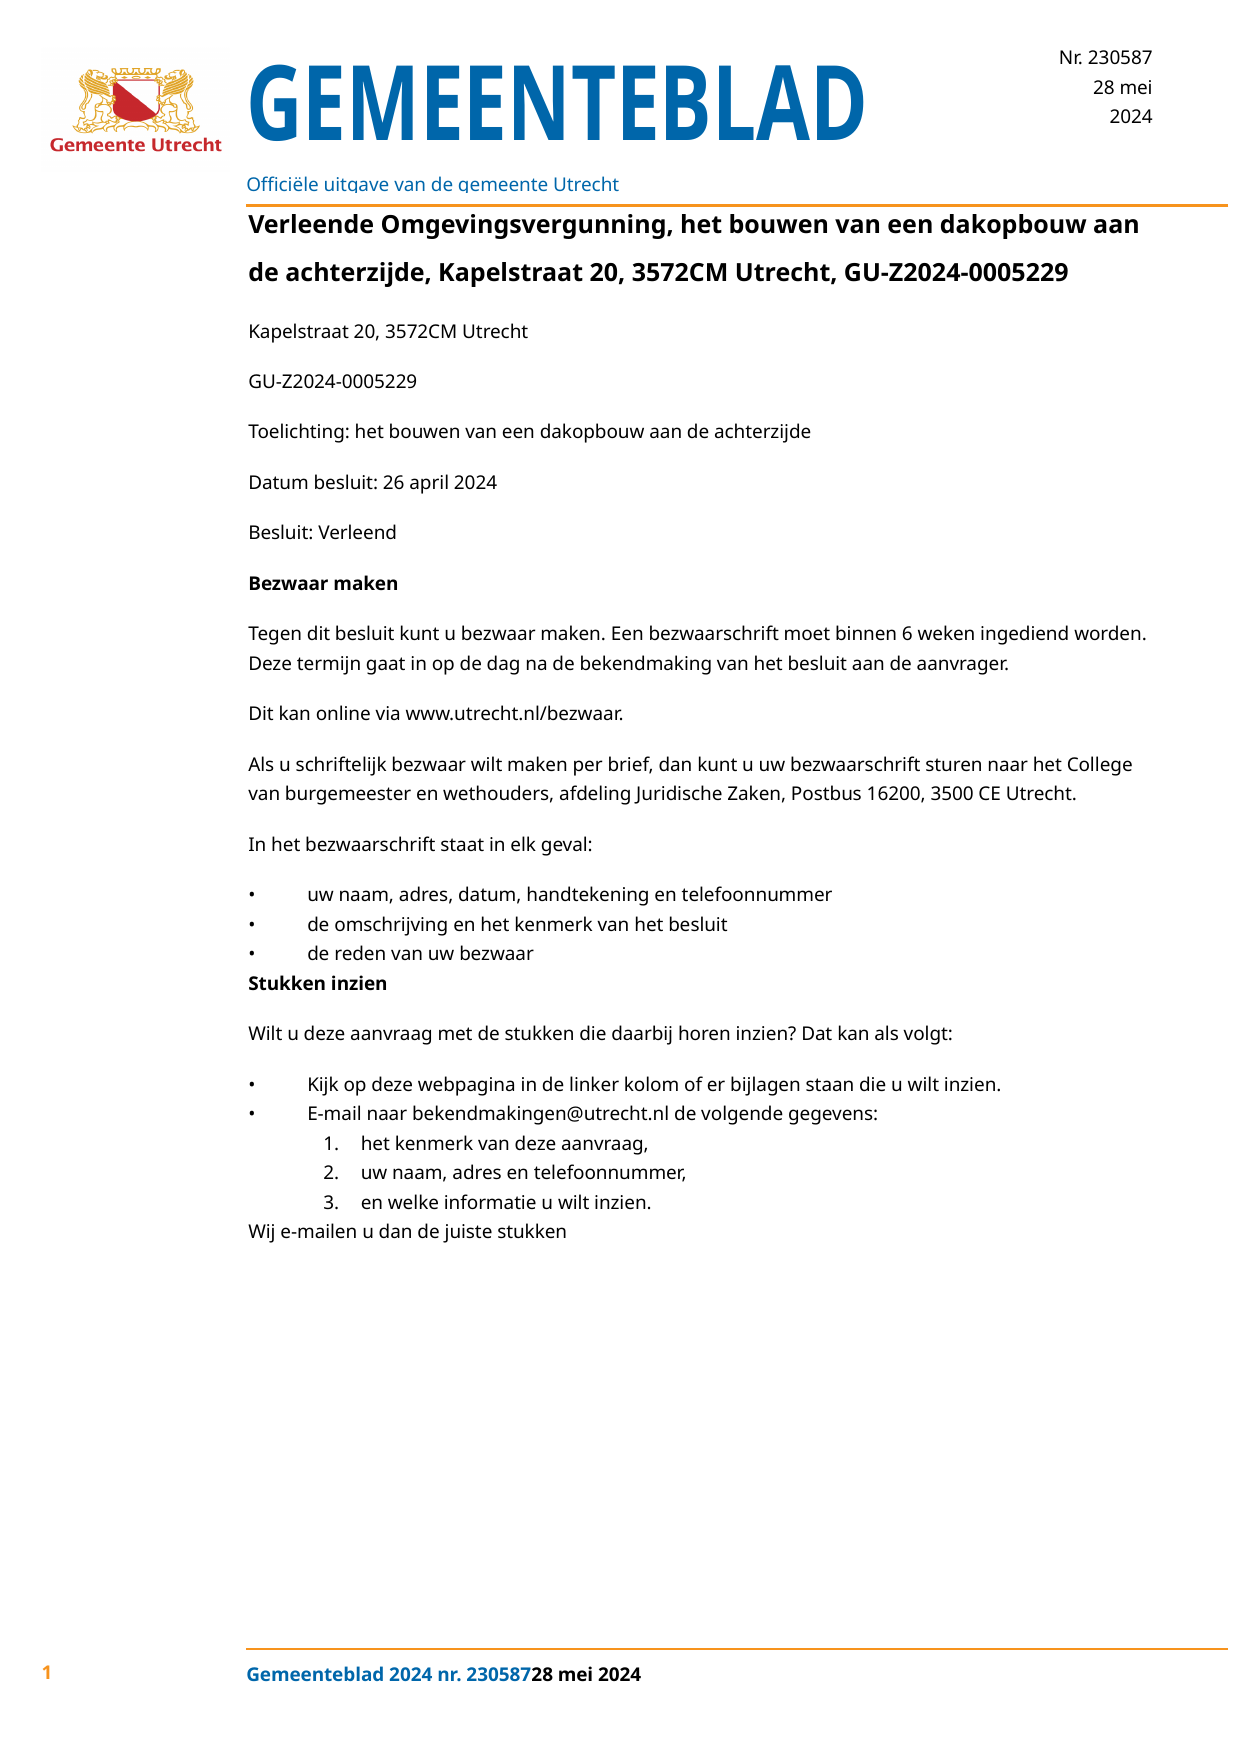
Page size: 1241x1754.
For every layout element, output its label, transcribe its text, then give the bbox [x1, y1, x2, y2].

text Datum besluit: 26 april 2024 [248, 469, 1152, 495]
list en welke informatie u wilt inzien. [323, 1189, 1152, 1215]
text Stukken inzien [248, 970, 1152, 996]
text Dit kan online via www.utrecht.nl/bezwaar. [248, 700, 1152, 726]
text Toelichting: het bouwen van een dakopbouw aan de achterzijde [248, 419, 1152, 444]
list uw naam, adres en telefoonnummer, [323, 1159, 1152, 1185]
text Bezwaar maken [248, 570, 1152, 596]
list de omschrijving en het kenmerk van het besluit [248, 911, 1152, 937]
text GU-Z2024-0005229 [248, 368, 1152, 394]
text Kapelstraat 20, 3572CM Utrecht [248, 318, 1152, 344]
text Wij e-mailen u dan de juiste stukken [248, 1219, 1152, 1244]
list uw naam, adres, datum, handtekening en telefoonnummer [248, 881, 1152, 907]
text Als u schriftelijk bezwaar wilt maken per brief, dan kunt u uw bezwaarschrift sturen naar het College van burgemeester en wethouders, afdeling Juridische Zaken, Postbus 16200, 3500 CE Utrecht. [248, 751, 1152, 806]
text Tegen dit besluit kunt u bezwaar maken. Een bezwaarschrift moet binnen 6 weken ingediend worden. Deze termijn gaat in op de dag na de bekendmaking van het besluit aan de aanvrager. [248, 620, 1152, 676]
list E-mail naar bekendmakingen@utrecht.nl de volgende gegevens: [248, 1100, 1152, 1126]
text Verleende Omgevingsvergunning, het bouwen van een dakopbouw aan de achterzijde, Kapelstraat 20, 3572CM Utrecht, GU-Z2024-0005229 [248, 207, 1152, 288]
picture [41, 47, 231, 172]
text Wilt u deze aanvraag met de stukken die daarbij horen inzien? Dat kan als volgt: [248, 1020, 1152, 1046]
list de reden van uw bezwaar [248, 940, 1152, 966]
list het kenmerk van deze aanvraag, [323, 1130, 1152, 1156]
text Besluit: Verleend [248, 519, 1152, 545]
text In het bezwaarschrift staat in elk geval: [248, 831, 1152, 857]
list Kijk op deze webpagina in de linker kolom of er bijlagen staan die u wilt inzien. [248, 1071, 1152, 1097]
